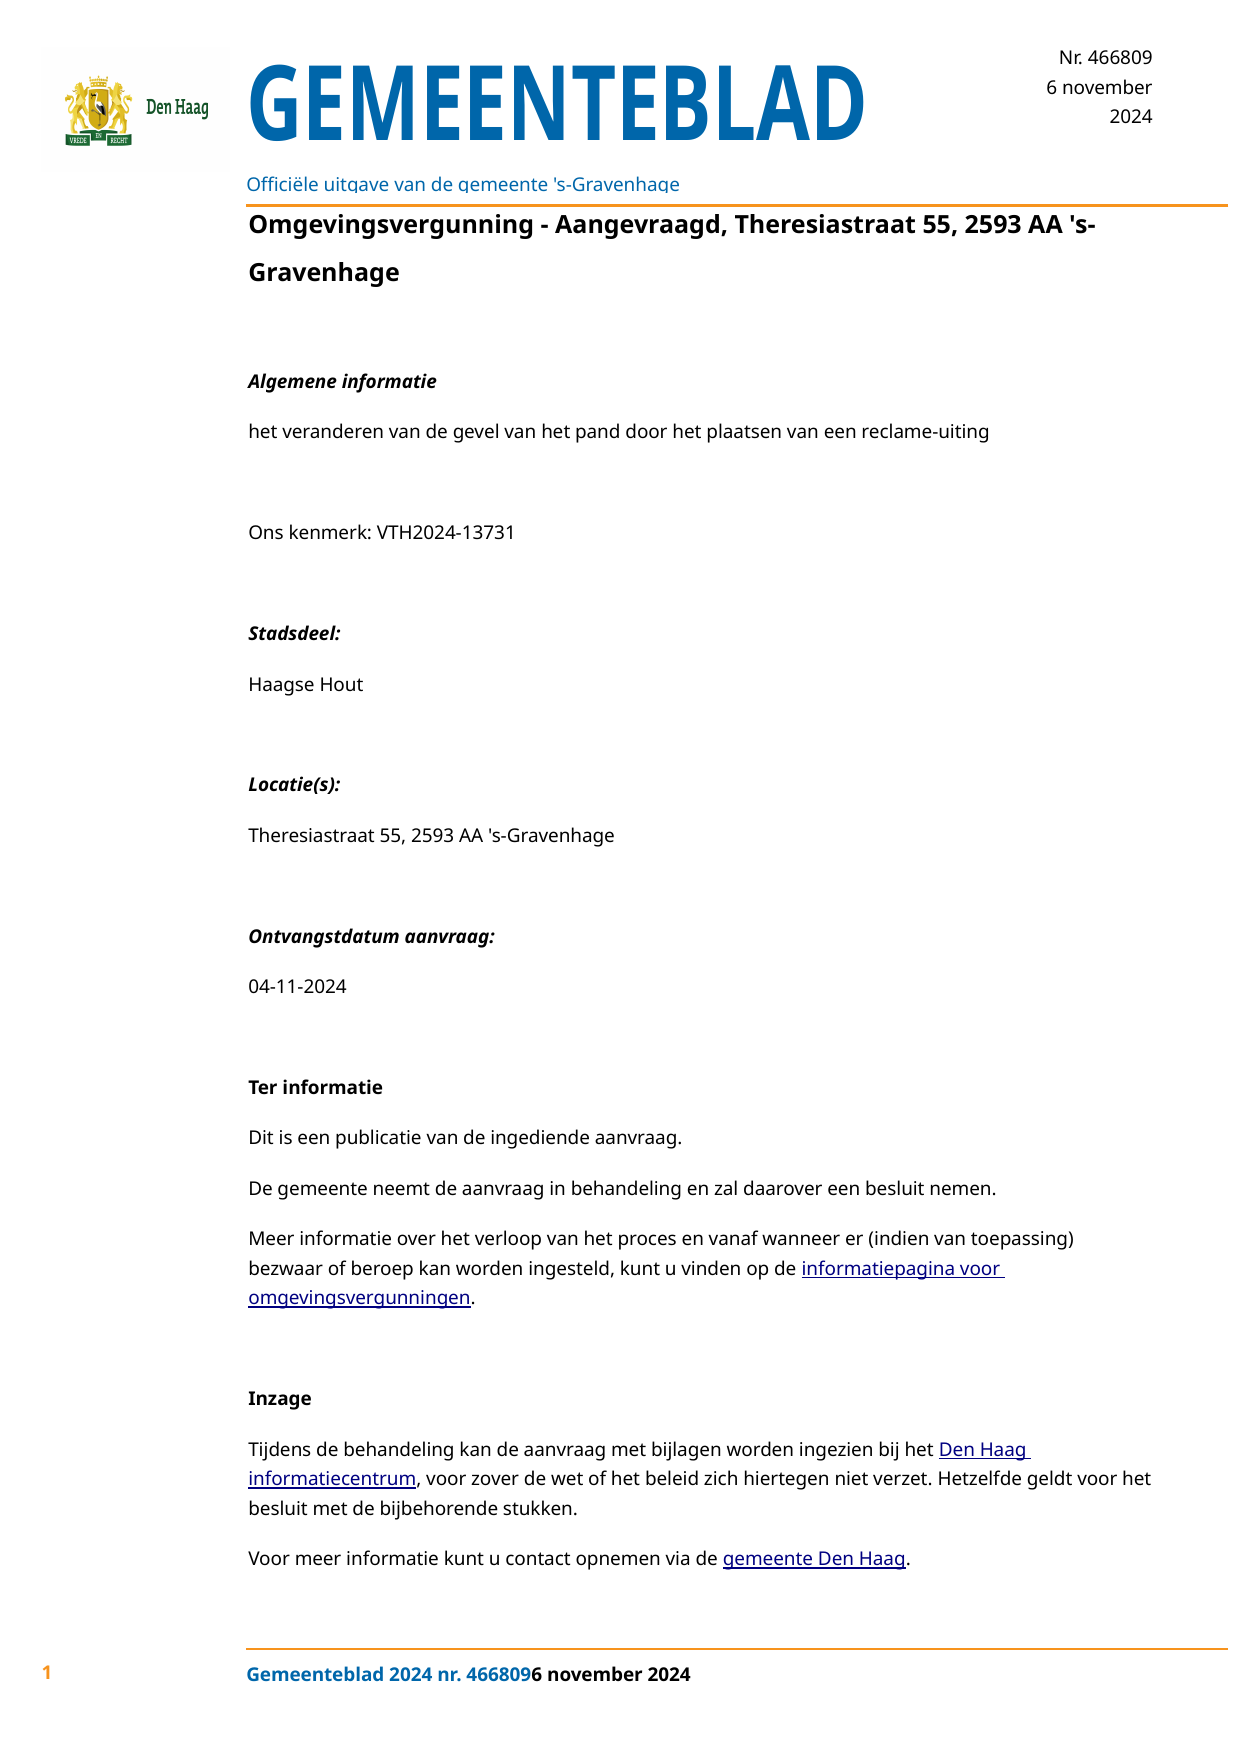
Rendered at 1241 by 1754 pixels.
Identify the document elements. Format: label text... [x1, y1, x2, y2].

text De gemeente neemt de aanvraag in behandeling en zal daarover een besluit nemen. [248, 1175, 1152, 1201]
text Locatie(s): [248, 772, 1152, 797]
text Ter informatie [248, 1074, 1152, 1100]
text Ontvangstdatum aanvraag: [248, 923, 1152, 949]
text Meer informatie over het verloop van het proces en vanaf wanneer er (indien van toepassing) bezwaar of beroep kan worden ingesteld, kunt u vinden op de informatiepagina voor omgevingsvergunningen. [248, 1225, 1152, 1310]
text het veranderen van de gevel van het pand door het plaatsen van een reclame-uiting [248, 419, 1152, 444]
picture [41, 47, 231, 172]
text Omgevingsvergunning - Aangevraagd, Theresiastraat 55, 2593 AA 's-Gravenhage [248, 207, 1152, 288]
text Inzage [248, 1385, 1152, 1411]
text Ons kenmerk: VTH2024-13731 [248, 519, 1152, 545]
text Algemene informatie [248, 368, 1152, 394]
text Voor meer informatie kunt u contact opnemen via de gemeente Den Haag. [248, 1545, 1152, 1571]
text Stadsdeel: [248, 620, 1152, 646]
text Theresiastraat 55, 2593 AA 's-Gravenhage [248, 822, 1152, 848]
text Tijdens de behandeling kan de aanvraag met bijlagen worden ingezien bij het Den Haag informatiecentrum, voor zover de wet of het beleid zich hiertegen niet verzet. Hetzelfde geldt voor het besluit met de bijbehorende stukken. [248, 1436, 1152, 1521]
text Haagse Hout [248, 671, 1152, 697]
text Dit is een publicatie van de ingediende aanvraag. [248, 1124, 1152, 1150]
text 04-11-2024 [248, 973, 1152, 999]
